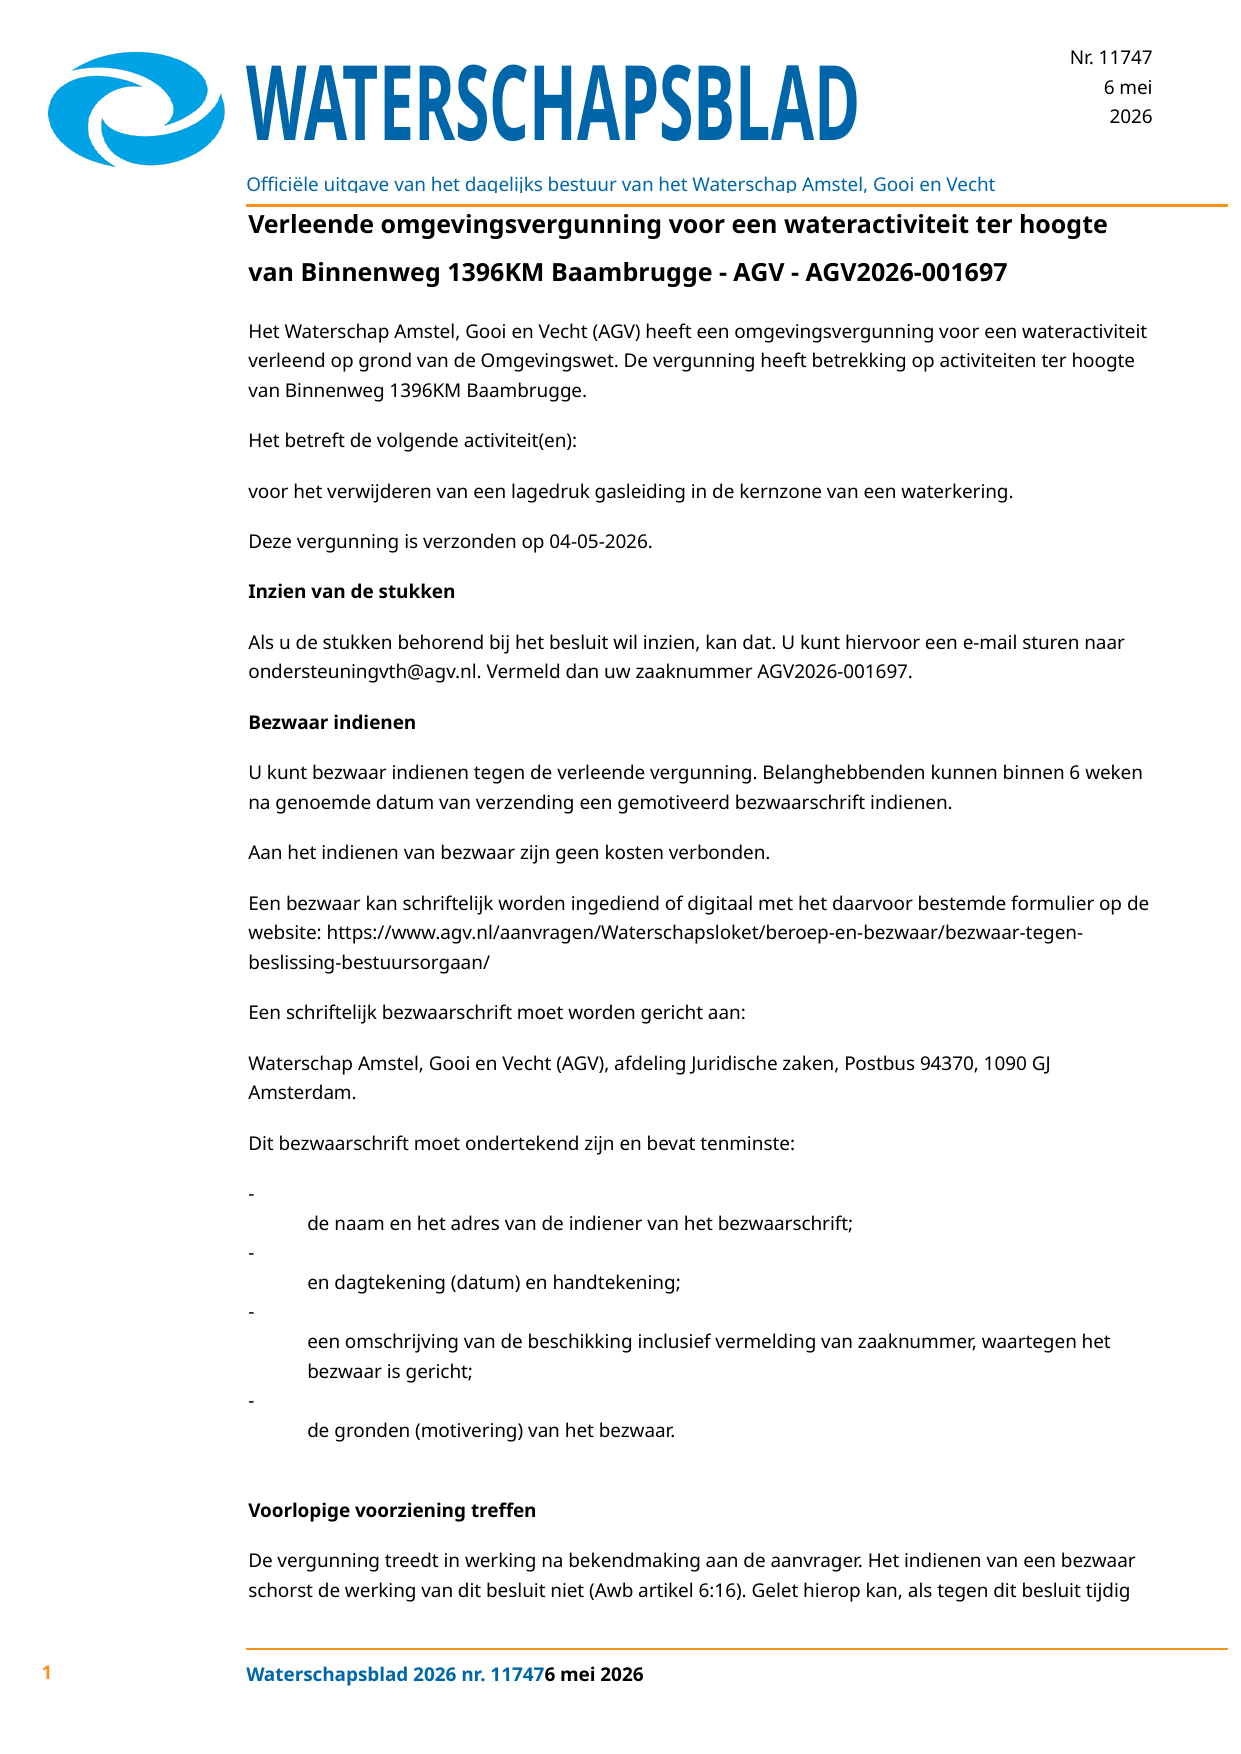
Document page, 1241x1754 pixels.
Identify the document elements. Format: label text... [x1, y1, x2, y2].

text Inzien van de stukken [248, 579, 1152, 604]
text U kunt bezwaar indienen tegen de verleende vergunning. Belanghebbenden kunnen binnen 6 weken na genoemde datum van verzending een gemotiveerd bezwaarschrift indienen. [248, 759, 1152, 815]
text Deze vergunning is verzonden op 04-05-2026. [248, 528, 1152, 554]
text Aan het indienen van bezwaar zijn geen kosten verbonden. [248, 839, 1152, 865]
text Als u de stukken behorend bij het besluit wil inzien, kan dat. U kunt hiervoor een e-mail sturen naar ondersteuningvth@agv.nl. Vermeld dan uw zaaknummer AGV2026-001697. [248, 629, 1152, 684]
list en dagtekening (datum) en handtekening; [248, 1269, 1152, 1295]
text De vergunning treedt in werking na bekendmaking aan de aanvrager. Het indienen van een bezwaar schorst de werking van dit besluit niet (Awb artikel 6:16). Gelet hierop kan, als tegen dit besluit tijdig [248, 1547, 1152, 1603]
text Verleende omgevingsvergunning voor een wateractiviteit ter hoogte van Binnenweg 1396KM Baambrugge - AGV - AGV2026-001697 [248, 207, 1152, 288]
text Het betreft de volgende activiteit(en): [248, 427, 1152, 453]
text Het Waterschap Amstel, Gooi en Vecht (AGV) heeft een omgevingsvergunning voor een wateractiviteit verleend op grond van de Omgevingswet. De vergunning heeft betrekking op activiteiten ter hoogte van Binnenweg 1396KM Baambrugge. [248, 318, 1152, 403]
text Waterschap Amstel, Gooi en Vecht (AGV), afdeling Juridische zaken, Postbus 94370, 1090 GJ Amsterdam. [248, 1050, 1152, 1105]
text voor het verwijderen van een lagedruk gasleiding in de kernzone van een waterkering. [248, 478, 1152, 504]
picture [41, 47, 231, 172]
text Dit bezwaarschrift moet ondertekend zijn en bevat tenminste: [248, 1130, 1152, 1156]
list de gronden (motivering) van het bezwaar. [248, 1417, 1152, 1443]
list de naam en het adres van de indiener van het bezwaarschrift; [248, 1210, 1152, 1236]
text Bezwaar indienen [248, 709, 1152, 735]
text Voorlopige voorziening treffen [248, 1497, 1152, 1523]
text Een bezwaar kan schriftelijk worden ingediend of digitaal met het daarvoor bestemde formulier op de website: https://www.agv.nl/aanvragen/Waterschapsloket/beroep-en-bezwaar/bezwaar-tegen-beslissing-bestuursorgaan/ [248, 890, 1152, 975]
text Een schriftelijk bezwaarschrift moet worden gericht aan: [248, 999, 1152, 1025]
list een omschrijving van de beschikking inclusief vermelding van zaaknummer, waartegen het bezwaar is gericht; [248, 1328, 1152, 1384]
